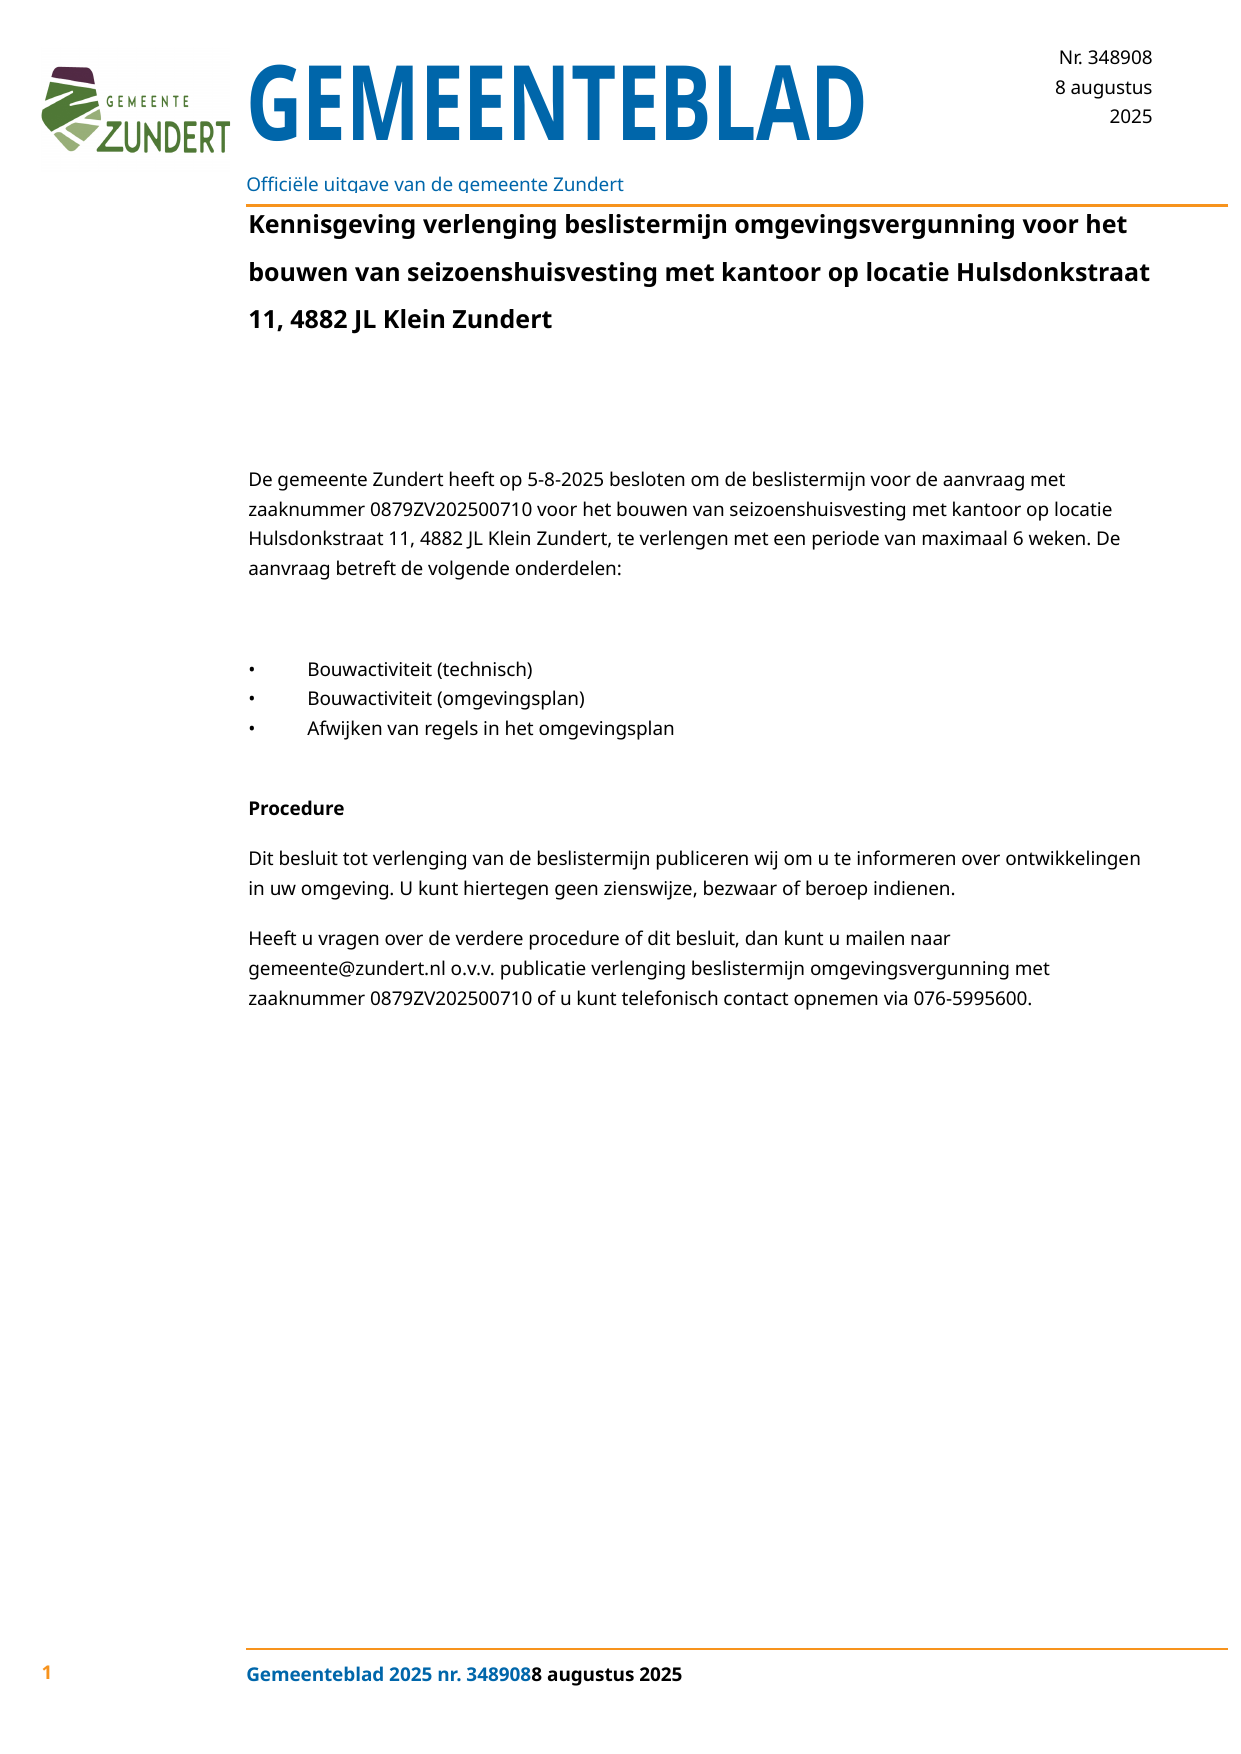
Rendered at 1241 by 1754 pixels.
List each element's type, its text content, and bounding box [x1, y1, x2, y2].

text Procedure [248, 795, 1152, 821]
picture [41, 47, 231, 172]
text Heeft u vragen over de verdere procedure of dit besluit, dan kunt u mailen naar gemeente@zundert.nl o.v.v. publicatie verlenging beslistermijn omgevingsvergunning met zaaknummer 0879ZV202500710 of u kunt telefonisch contact opnemen via 076-5995600. [248, 926, 1152, 1010]
list Bouwactiviteit (omgevingsplan) [248, 686, 1152, 711]
list Afwijken van regels in het omgevingsplan [248, 715, 1152, 741]
text Kennisgeving verlenging beslistermijn omgevingsvergunning voor het bouwen van seizoenshuisvesting met kantoor op locatie Hulsdonkstraat 11, 4882 JL Klein Zundert [248, 207, 1152, 336]
text De gemeente Zundert heeft op 5-8-2025 besloten om de beslistermijn voor de aanvraag met zaaknummer 0879ZV202500710 voor het bouwen van seizoenshuisvesting met kantoor op locatie Hulsdonkstraat 11, 4882 JL Klein Zundert, te verlengen met een periode van maximaal 6 weken. De aanvraag betreft de volgende onderdelen: [248, 466, 1152, 581]
list Bouwactiviteit (technisch) [248, 656, 1152, 682]
text Dit besluit tot verlenging van de beslistermijn publiceren wij om u te informeren over ontwikkelingen in uw omgeving. U kunt hiertegen geen zienswijze, bezwaar of beroep indienen. [248, 846, 1152, 901]
